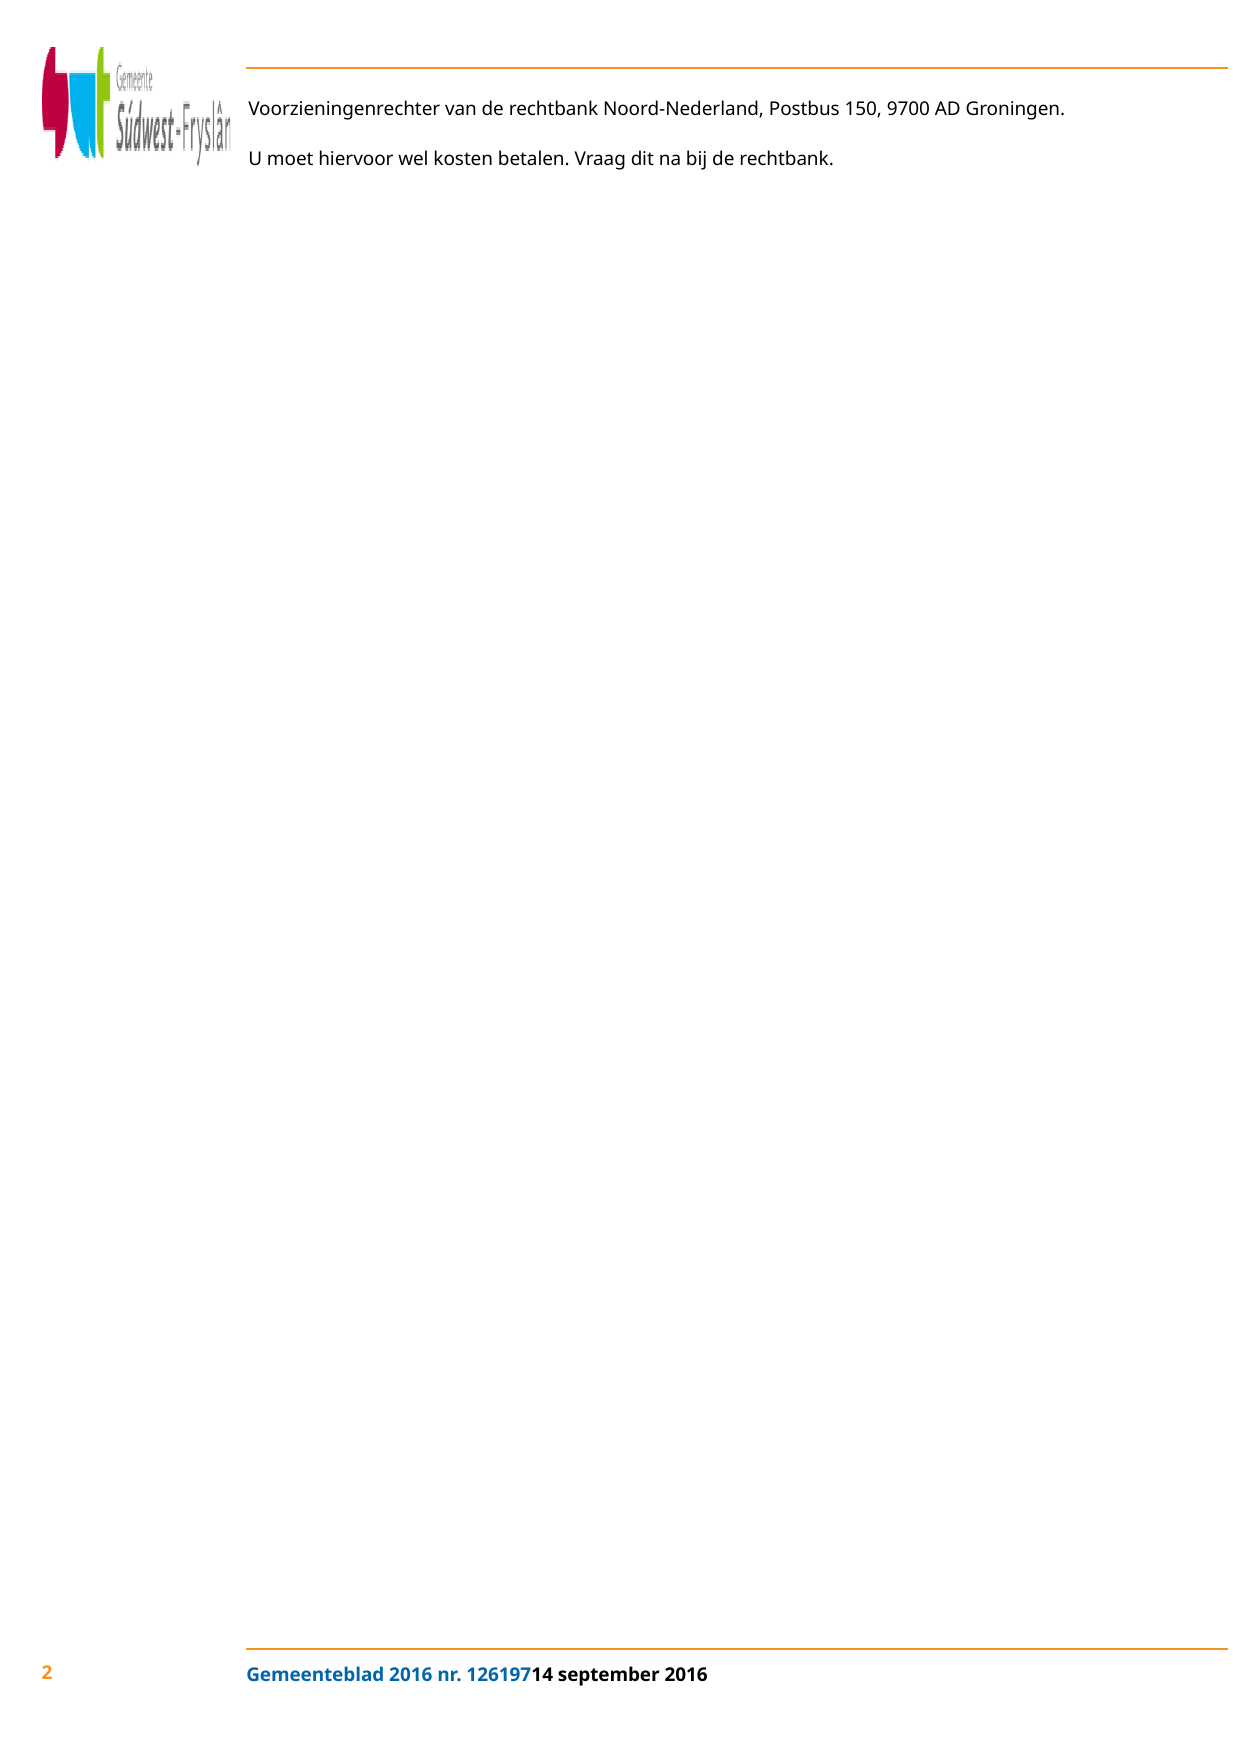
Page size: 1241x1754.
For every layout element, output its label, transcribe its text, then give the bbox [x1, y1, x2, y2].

picture [41, 47, 231, 172]
text Voorzieningenrechter van de rechtbank Noord-Nederland, Postbus 150, 9700 AD Groningen. [248, 95, 1152, 121]
text U moet hiervoor wel kosten betalen. Vraag dit na bij de rechtbank. [248, 145, 1152, 171]
